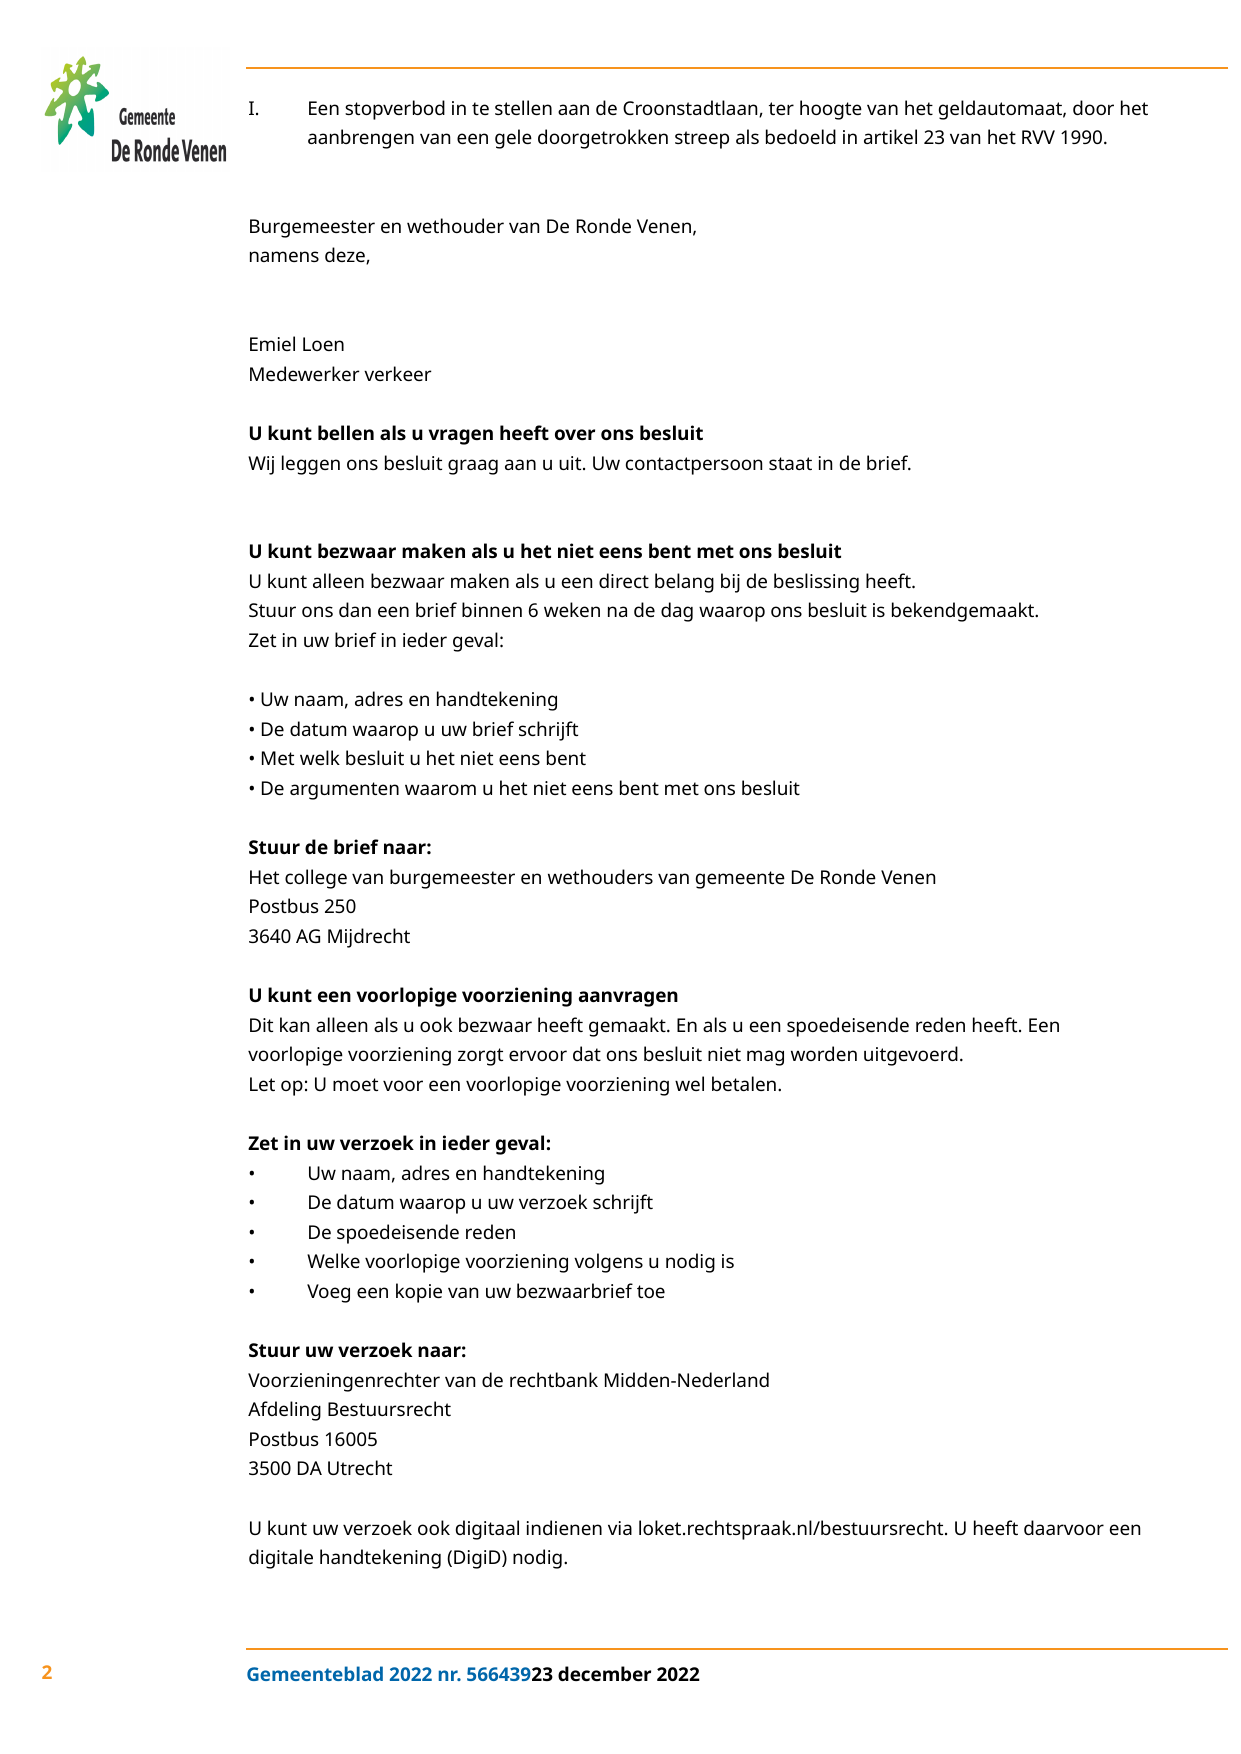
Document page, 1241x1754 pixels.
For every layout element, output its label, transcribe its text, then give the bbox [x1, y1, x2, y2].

list De datum waarop u uw verzoek schrijft [248, 1189, 1152, 1215]
text Wij leggen ons besluit graag aan u uit. Uw contactpersoon staat in de brief. [248, 450, 1152, 476]
text Stuur ons dan een brief binnen 6 weken na de dag waarop ons besluit is bekendgemaakt. [248, 598, 1152, 623]
text Stuur uw verzoek naar: [248, 1337, 1152, 1363]
text Zet in uw verzoek in ieder geval: [248, 1130, 1152, 1156]
text Dit kan alleen als u ook bezwaar heeft gemaakt. En als u een spoedeisende reden heeft. Een voorlopige voorziening zorgt ervoor dat ons besluit niet mag worden uitgevoerd. [248, 1012, 1152, 1067]
text U kunt bellen als u vragen heeft over ons besluit [248, 420, 1152, 446]
text • Uw naam, adres en handtekening [248, 686, 1152, 712]
text U kunt een voorlopige voorziening aanvragen [248, 982, 1152, 1008]
list Voeg een kopie van uw bezwaarbrief toe [248, 1278, 1152, 1304]
text U kunt bezwaar maken als u het niet eens bent met ons besluit [248, 538, 1152, 564]
list De spoedeisende reden [248, 1219, 1152, 1245]
text Postbus 16005 [248, 1426, 1152, 1452]
text • Met welk besluit u het niet eens bent [248, 746, 1152, 771]
list Een stopverbod in te stellen aan de Croonstadtlaan, ter hoogte van het geldautomaat, door het aanbrengen van een gele doorgetrokken streep als bedoeld in artikel 23 van het RVV 1990. [248, 95, 1152, 150]
text Burgemeester en wethouder van De Ronde Venen, [248, 213, 1152, 239]
text 3640 AG Mijdrecht [248, 923, 1152, 949]
text • De argumenten waarom u het niet eens bent met ons besluit [248, 775, 1152, 801]
text 3500 DA Utrecht [248, 1456, 1152, 1481]
text Emiel Loen [248, 331, 1152, 357]
text Het college van burgemeester en wethouders van gemeente De Ronde Venen [248, 864, 1152, 890]
text Stuur de brief naar: [248, 834, 1152, 860]
text namens deze, [248, 243, 1152, 268]
list Welke voorlopige voorziening volgens u nodig is [248, 1248, 1152, 1274]
text Afdeling Bestuursrecht [248, 1396, 1152, 1422]
list Uw naam, adres en handtekening [248, 1160, 1152, 1186]
text U kunt alleen bezwaar maken als u een direct belang bij de beslissing heeft. [248, 568, 1152, 594]
picture [41, 47, 231, 172]
text Zet in uw brief in ieder geval: [248, 627, 1152, 653]
text • De datum waarop u uw brief schrijft [248, 716, 1152, 742]
text Voorzieningenrechter van de rechtbank Midden-Nederland [248, 1367, 1152, 1393]
text Postbus 250 [248, 893, 1152, 919]
text Medewerker verkeer [248, 361, 1152, 387]
text U kunt uw verzoek ook digitaal indienen via loket.rechtspraak.nl/bestuursrecht. U heeft daarvoor een digitale handtekening (DigiD) nodig. [248, 1515, 1152, 1570]
text Let op: U moet voor een voorlopige voorziening wel betalen. [248, 1071, 1152, 1097]
